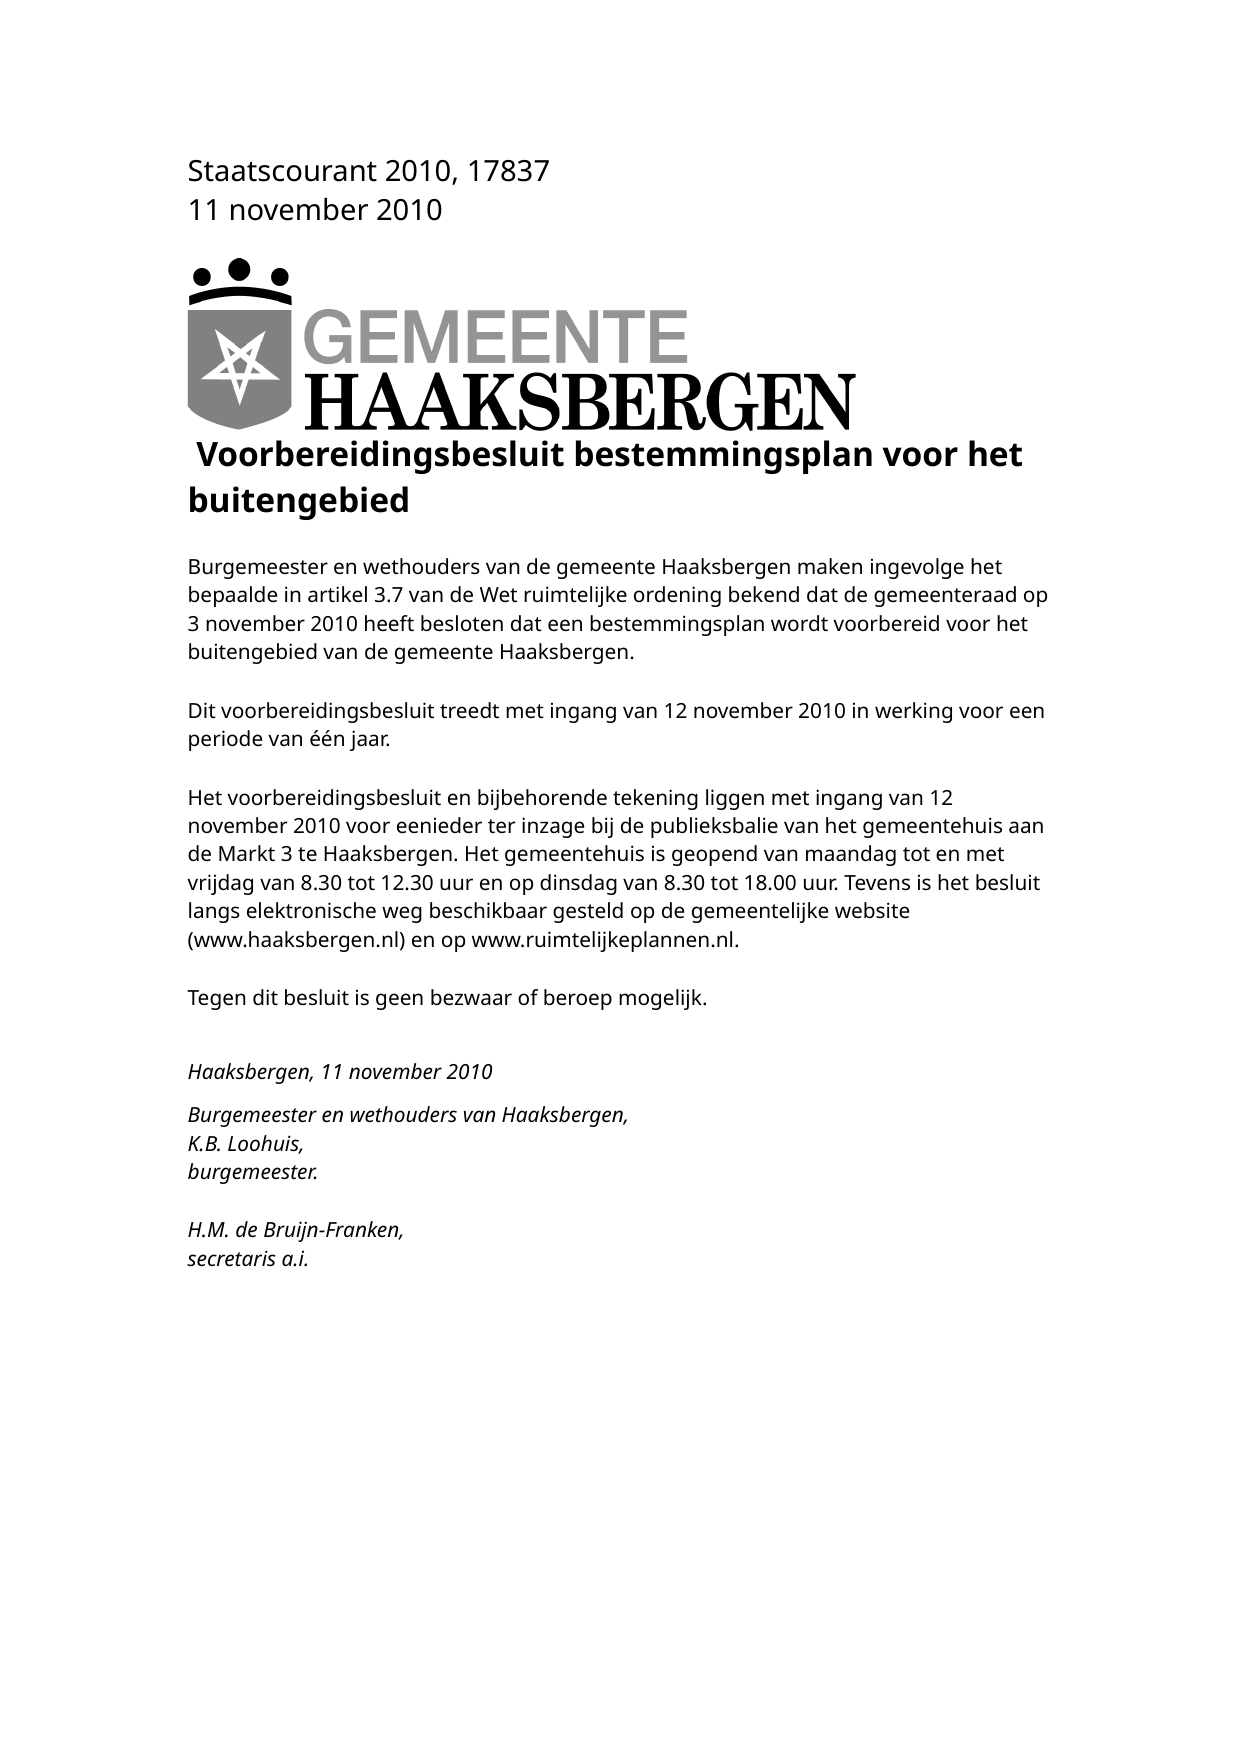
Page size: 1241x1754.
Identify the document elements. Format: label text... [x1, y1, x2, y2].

text secretaris a.i. [187, 1244, 1053, 1272]
text Het voorbereidingsbesluit en bijbehorende tekening liggen met ingang van 12 november 2010 voor eenieder ter inzage bij de publieksbalie van het gemeentehuis aan de Markt 3 te Haaksbergen. Het gemeentehuis is geopend van maandag tot en met vrijdag van 8.30 tot 12.30 uur en op dinsdag van 8.30 tot 18.00 uur. Tevens is het besluit langs elektronische weg beschikbaar gesteld op de gemeentelijke website (www.haaksbergen.nl) en op www.ruimtelijkeplannen.nl. [187, 783, 1053, 953]
text Tegen dit besluit is geen bezwaar of beroep mogelijk. [187, 983, 1053, 1012]
subtitle Voorbereidingsbesluit bestemmingsplan voor het buitengebied [187, 271, 1053, 522]
text Burgemeester en wethouders van de gemeente Haaksbergen maken ingevolge het bepaalde in artikel 3.7 van de Wet ruimtelijke ordening bekend dat de gemeenteraad op 3 november 2010 heeft besloten dat een bestemmingsplan wordt voorbereid voor het buitengebied van de gemeente Haaksbergen. [187, 552, 1053, 666]
text H.M. de Bruijn-Franken, [187, 1216, 1053, 1244]
text 11 november 2010 [187, 190, 1053, 229]
text Dit voorbereidingsbesluit treedt met ingang van 12 november 2010 in werking voor een periode van één jaar. [187, 696, 1053, 753]
text K.B. Loohuis, [187, 1129, 1053, 1157]
text Burgemeester en wethouders van Haaksbergen, [187, 1100, 1053, 1129]
picture [187, 258, 856, 431]
text Staatscourant 2010, 17837 [187, 150, 1053, 190]
text burgemeester. [187, 1157, 1053, 1186]
text Haaksbergen, 11 november 2010 [187, 1057, 1053, 1085]
